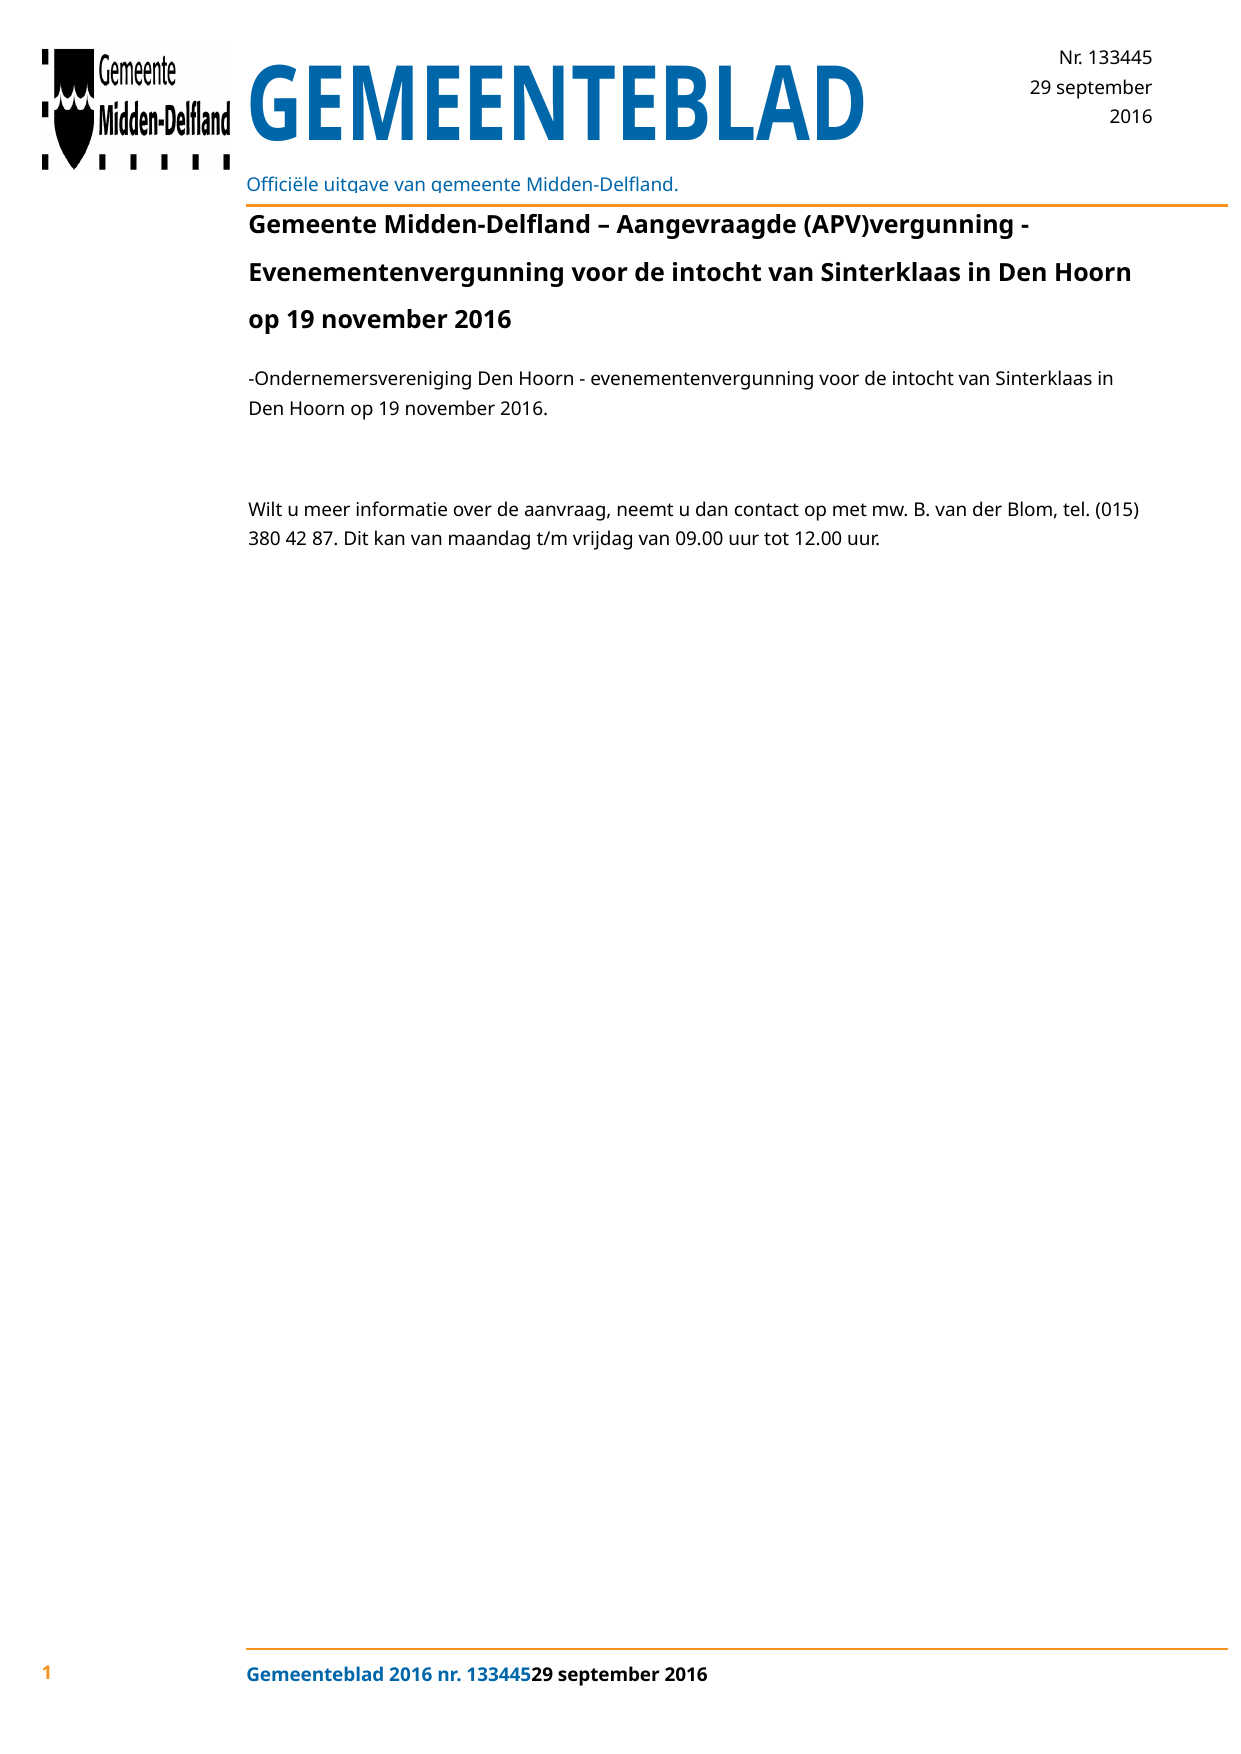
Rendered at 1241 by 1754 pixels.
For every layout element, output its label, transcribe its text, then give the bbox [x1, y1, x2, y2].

text Gemeente Midden-Delfland – Aangevraagde (APV)vergunning - Evenementenvergunning voor de intocht van Sinterklaas in Den Hoorn op 19 november 2016 [248, 207, 1152, 336]
text Wilt u meer informatie over de aanvraag, neemt u dan contact op met mw. B. van der Blom, tel. (015) 380 42 87. Dit kan van maandag t/m vrijdag van 09.00 uur tot 12.00 uur. [248, 496, 1152, 551]
text -Ondernemersvereniging Den Hoorn - evenementenvergunning voor de intocht van Sinterklaas in Den Hoorn op 19 november 2016. [248, 366, 1152, 421]
picture [41, 47, 231, 172]
